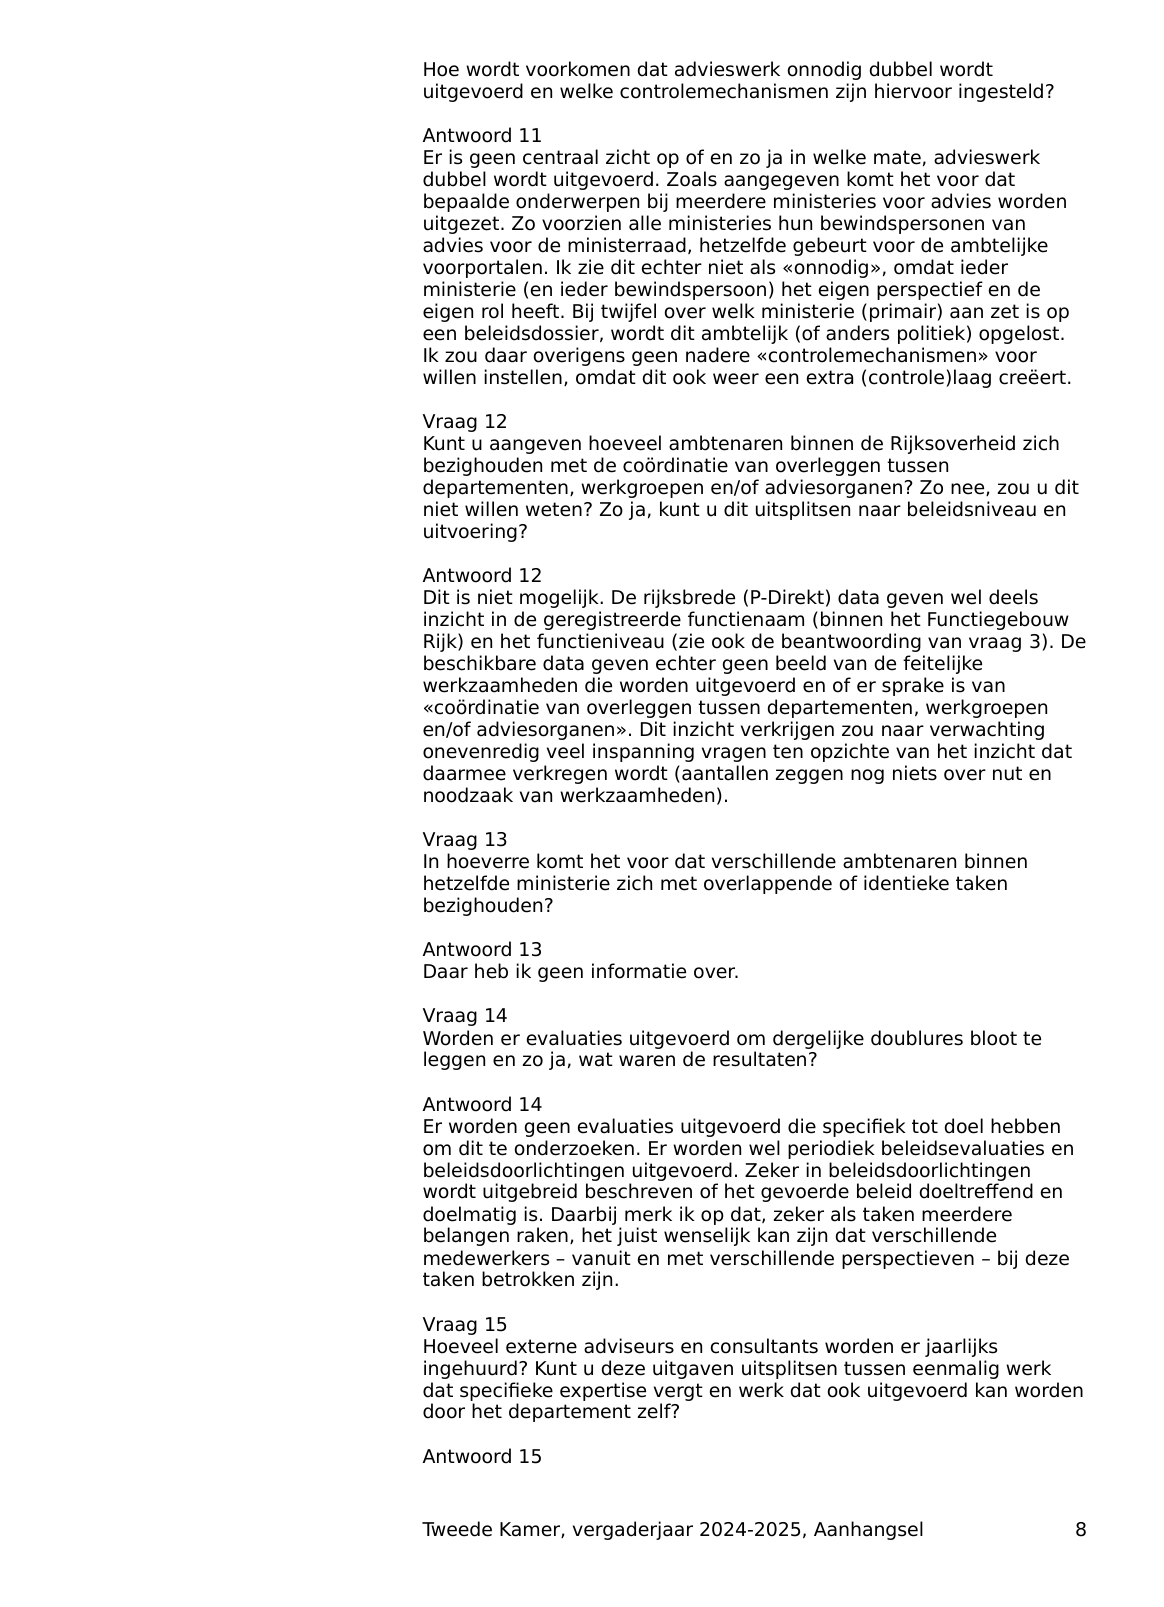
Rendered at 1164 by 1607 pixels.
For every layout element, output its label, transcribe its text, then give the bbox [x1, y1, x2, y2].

text Kunt u aangeven hoeveel ambtenaren binnen de Rijksoverheid zich bezighouden met de coördinatie van overleggen tussen departementen, werkgroepen en/of adviesorganen? Zo nee, zou u dit niet willen weten? Zo ja, kunt u dit uitsplitsen naar beleidsniveau en uitvoering? [422, 433, 1087, 543]
text Dit is niet mogelijk. De rijksbrede (P-Direkt) data geven wel deels inzicht in de geregistreerde functienaam (binnen het Functiegebouw Rijk) en het functieniveau (zie ook de beantwoording van vraag 3). De beschikbare data geven echter geen beeld van de feitelijke werkzaamheden die worden uitgevoerd en of er sprake is van «coördinatie van overleggen tussen departementen, werkgroepen en/of adviesorganen». Dit inzicht verkrijgen zou naar verwachting onevenredig veel inspanning vragen ten opzichte van het inzicht dat daarmee verkregen wordt (aantallen zeggen nog niets over nut en noodzaak van werkzaamheden). [422, 587, 1087, 807]
text Antwoord 15 [422, 1446, 1087, 1468]
text Worden er evaluaties uitgevoerd om dergelijke doublures bloot te leggen en zo ja, wat waren de resultaten? [422, 1027, 1087, 1071]
text Vraag 13 [422, 829, 1087, 851]
text Vraag 14 [422, 1005, 1087, 1027]
text In hoeverre komt het voor dat verschillende ambtenaren binnen hetzelfde ministerie zich met overlappende of identieke taken bezighouden? [422, 851, 1087, 917]
text Antwoord 13 [422, 939, 1087, 961]
text Vraag 15 [422, 1313, 1087, 1336]
text Er is geen centraal zicht op of en zo ja in welke mate, advieswerk dubbel wordt uitgevoerd. Zoals aangegeven komt het voor dat bepaalde onderwerpen bij meerdere ministeries voor advies worden uitgezet. Zo voorzien alle ministeries hun bewindspersonen van advies voor de ministerraad, hetzelfde gebeurt voor de ambtelijke voorportalen. Ik zie dit echter niet als «onnodig», omdat ieder ministerie (en ieder bewindspersoon) het eigen perspectief en de eigen rol heeft. Bij twijfel over welk ministerie (primair) aan zet is op een beleidsdossier, wordt dit ambtelijk (of anders politiek) opgelost. Ik zou daar overigens geen nadere «controlemechanismen» voor willen instellen, omdat dit ook weer een extra (controle)laag creëert. [422, 147, 1087, 389]
text Hoeveel externe adviseurs en consultants worden er jaarlijks ingehuurd? Kunt u deze uitgaven uitsplitsen tussen eenmalig werk dat specifieke expertise vergt en werk dat ook uitgevoerd kan worden door het departement zelf? [422, 1336, 1087, 1423]
text Antwoord 14 [422, 1093, 1087, 1116]
text Er worden geen evaluaties uitgevoerd die specifiek tot doel hebben om dit te onderzoeken. Er worden wel periodiek beleidsevaluaties en beleidsdoorlichtingen uitgevoerd. Zeker in beleidsdoorlichtingen wordt uitgebreid beschreven of het gevoerde beleid doeltreffend en doelmatig is. Daarbij merk ik op dat, zeker als taken meerdere belangen raken, het juist wenselijk kan zijn dat verschillende medewerkers – vanuit en met verschillende perspectieven – bij deze taken betrokken zijn. [422, 1116, 1087, 1291]
text Vraag 12 [422, 411, 1087, 433]
text Antwoord 11 [422, 125, 1087, 147]
text Daar heb ik geen informatie over. [422, 961, 1087, 983]
text Antwoord 12 [422, 565, 1087, 587]
text Hoe wordt voorkomen dat advieswerk onnodig dubbel wordt uitgevoerd en welke controlemechanismen zijn hiervoor ingesteld? [422, 59, 1087, 103]
